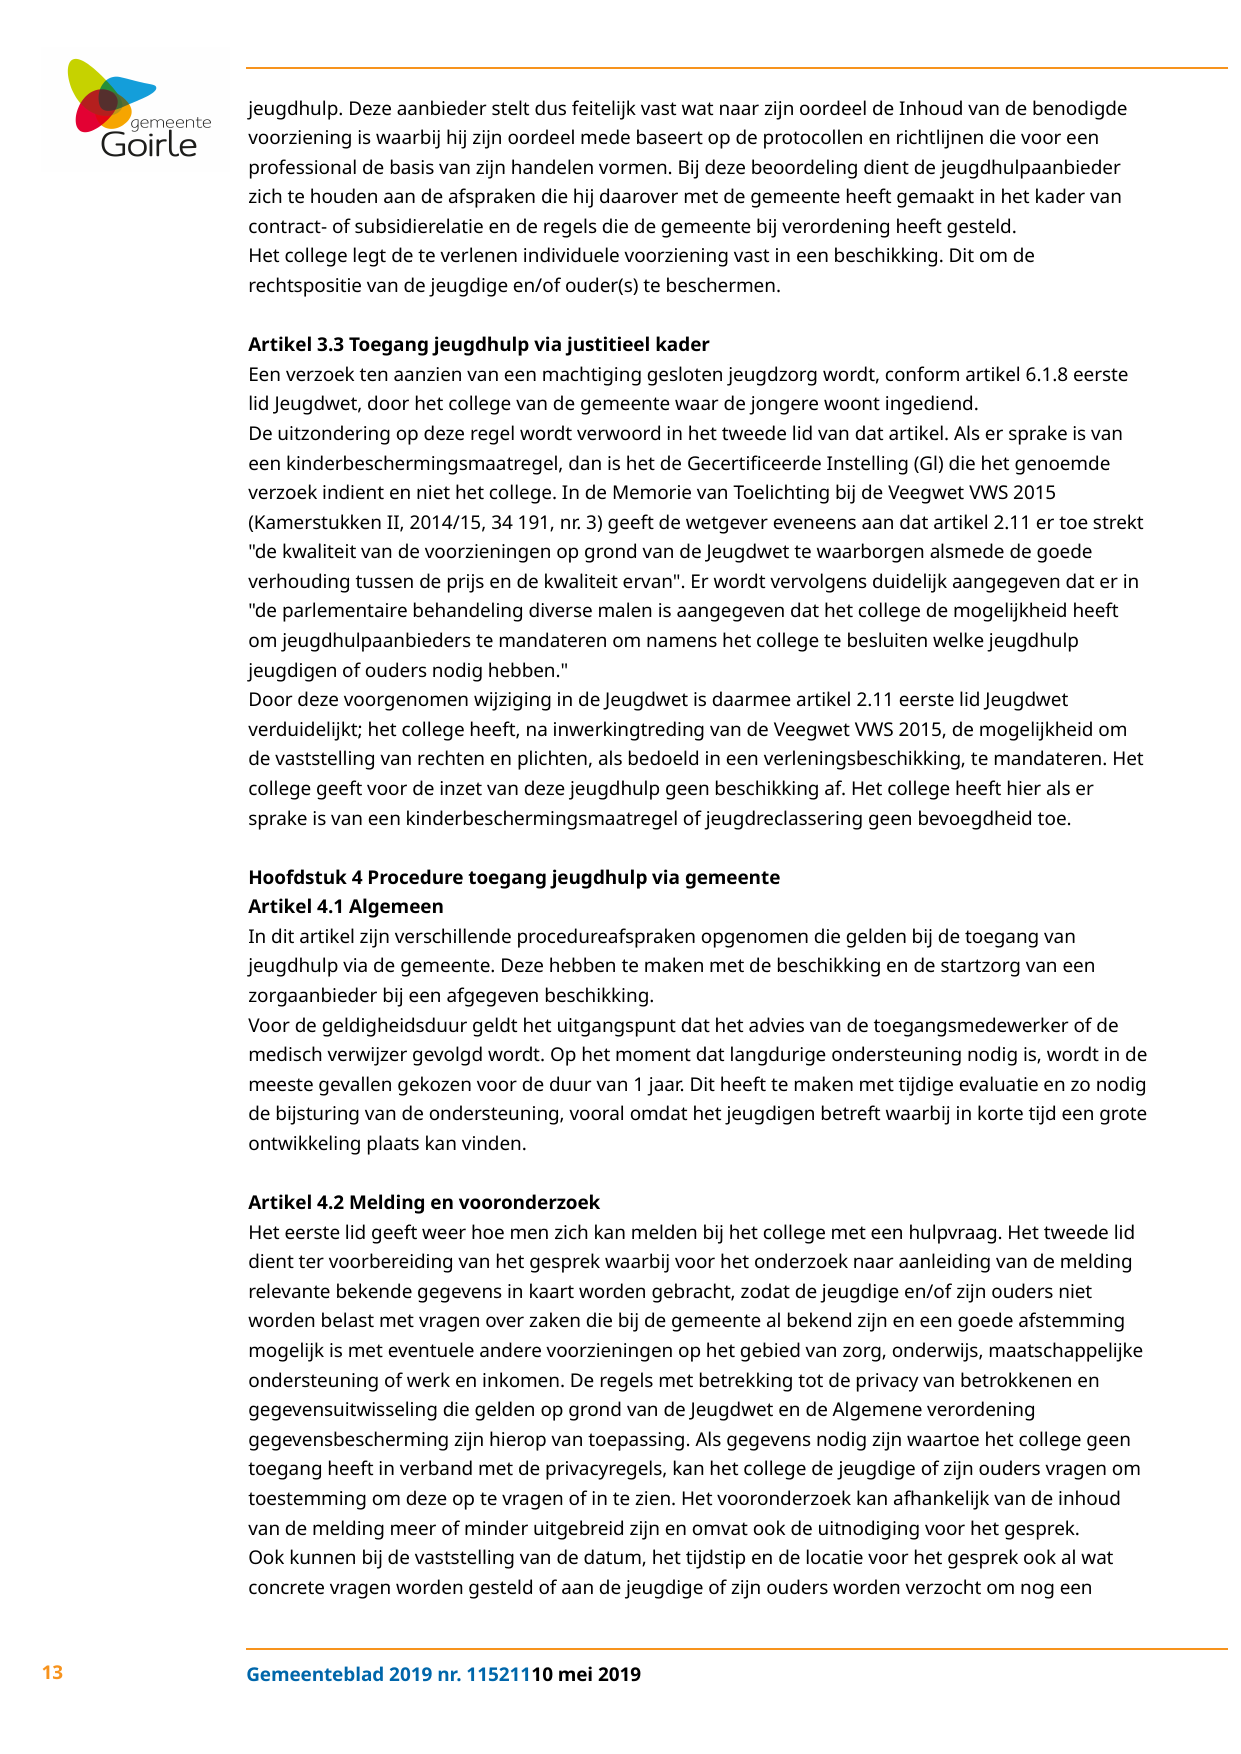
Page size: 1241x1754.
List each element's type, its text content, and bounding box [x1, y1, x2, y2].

text In dit artikel zijn verschillende procedureafspraken opgenomen die gelden bij de toegang van jeugdhulp via de gemeente. Deze hebben te maken met de beschikking en de startzorg van een zorgaanbieder bij een afgegeven beschikking. [248, 923, 1152, 1008]
text Artikel 3.3 Toegang jeugdhulp via justitieel kader [248, 331, 1152, 357]
text jeugdhulp. Deze aanbieder stelt dus feitelijk vast wat naar zijn oordeel de Inhoud van de benodigde voorziening is waarbij hij zijn oordeel mede baseert op de protocollen en richtlijnen die voor een professional de basis van zijn handelen vormen. Bij deze beoordeling dient de jeugdhulpaanbieder zich te houden aan de afspraken die hij daarover met de gemeente heeft gemaakt in het kader van contract- of subsidierelatie en de regels die de gemeente bij verordening heeft gesteld. [248, 95, 1152, 239]
text Voor de geldigheidsduur geldt het uitgangspunt dat het advies van de toegangsmedewerker of de medisch verwijzer gevolgd wordt. Op het moment dat langdurige ondersteuning nodig is, wordt in de meeste gevallen gekozen voor de duur van 1 jaar. Dit heeft te maken met tijdige evaluatie en zo nodig de bijsturing van de ondersteuning, vooral omdat het jeugdigen betreft waarbij in korte tijd een grote ontwikkeling plaats kan vinden. [248, 1012, 1152, 1156]
text Het college legt de te verlenen individuele voorziening vast in een beschikking. Dit om de rechtspositie van de jeugdige en/of ouder(s) te beschermen. [248, 243, 1152, 298]
text Door deze voorgenomen wijziging in de Jeugdwet is daarmee artikel 2.11 eerste lid Jeugdwet verduidelijkt; het college heeft, na inwerkingtreding van de Veegwet VWS 2015, de mogelijkheid om de vaststelling van rechten en plichten, als bedoeld in een verleningsbeschikking, te mandateren. Het college geeft voor de inzet van deze jeugdhulp geen beschikking af. Het college heeft hier als er sprake is van een kinderbeschermingsmaatregel of jeugdreclassering geen bevoegdheid toe. [248, 686, 1152, 831]
text Het eerste lid geeft weer hoe men zich kan melden bij het college met een hulpvraag. Het tweede lid dient ter voorbereiding van het gesprek waarbij voor het onderzoek naar aanleiding van de melding relevante bekende gegevens in kaart worden gebracht, zodat de jeugdige en/of zijn ouders niet worden belast met vragen over zaken die bij de gemeente al bekend zijn en een goede afstemming mogelijk is met eventuele andere voorzieningen op het gebied van zorg, onderwijs, maatschappelijke ondersteuning of werk en inkomen. De regels met betrekking tot de privacy van betrokkenen en gegevensuitwisseling die gelden op grond van de Jeugdwet en de Algemene verordening gegevensbescherming zijn hierop van toepassing. Als gegevens nodig zijn waartoe het college geen toegang heeft in verband met de privacyregels, kan het college de jeugdige of zijn ouders vragen om toestemming om deze op te vragen of in te zien. Het vooronderzoek kan afhankelijk van de inhoud van de melding meer of minder uitgebreid zijn en omvat ook de uitnodiging voor het gesprek. [248, 1219, 1152, 1541]
picture [41, 47, 231, 172]
text Artikel 4.1 Algemeen [248, 893, 1152, 919]
text Artikel 4.2 Melding en vooronderzoek [248, 1189, 1152, 1215]
text Ook kunnen bij de vaststelling van de datum, het tijdstip en de locatie voor het gesprek ook al wat concrete vragen worden gesteld of aan de jeugdige of zijn ouders worden verzocht om nog een [248, 1544, 1152, 1600]
text De uitzondering op deze regel wordt verwoord in het tweede lid van dat artikel. Als er sprake is van een kinderbeschermingsmaatregel, dan is het de Gecertificeerde Instelling (Gl) die het genoemde verzoek indient en niet het college. In de Memorie van Toelichting bij de Veegwet VWS 2015 (Kamerstukken II, 2014/15, 34 191, nr. 3) geeft de wetgever eveneens aan dat artikel 2.11 er toe strekt "de kwaliteit van de voorzieningen op grond van de Jeugdwet te waarborgen alsmede de goede verhouding tussen de prijs en de kwaliteit ervan". Er wordt vervolgens duidelijk aangegeven dat er in "de parlementaire behandeling diverse malen is aangegeven dat het college de mogelijkheid heeft om jeugdhulpaanbieders te mandateren om namens het college te besluiten welke jeugdhulp jeugdigen of ouders nodig hebben." [248, 420, 1152, 683]
text Hoofdstuk 4 Procedure toegang jeugdhulp via gemeente [248, 864, 1152, 890]
text Een verzoek ten aanzien van een machtiging gesloten jeugdzorg wordt, conform artikel 6.1.8 eerste lid Jeugdwet, door het college van de gemeente waar de jongere woont ingediend. [248, 361, 1152, 416]
